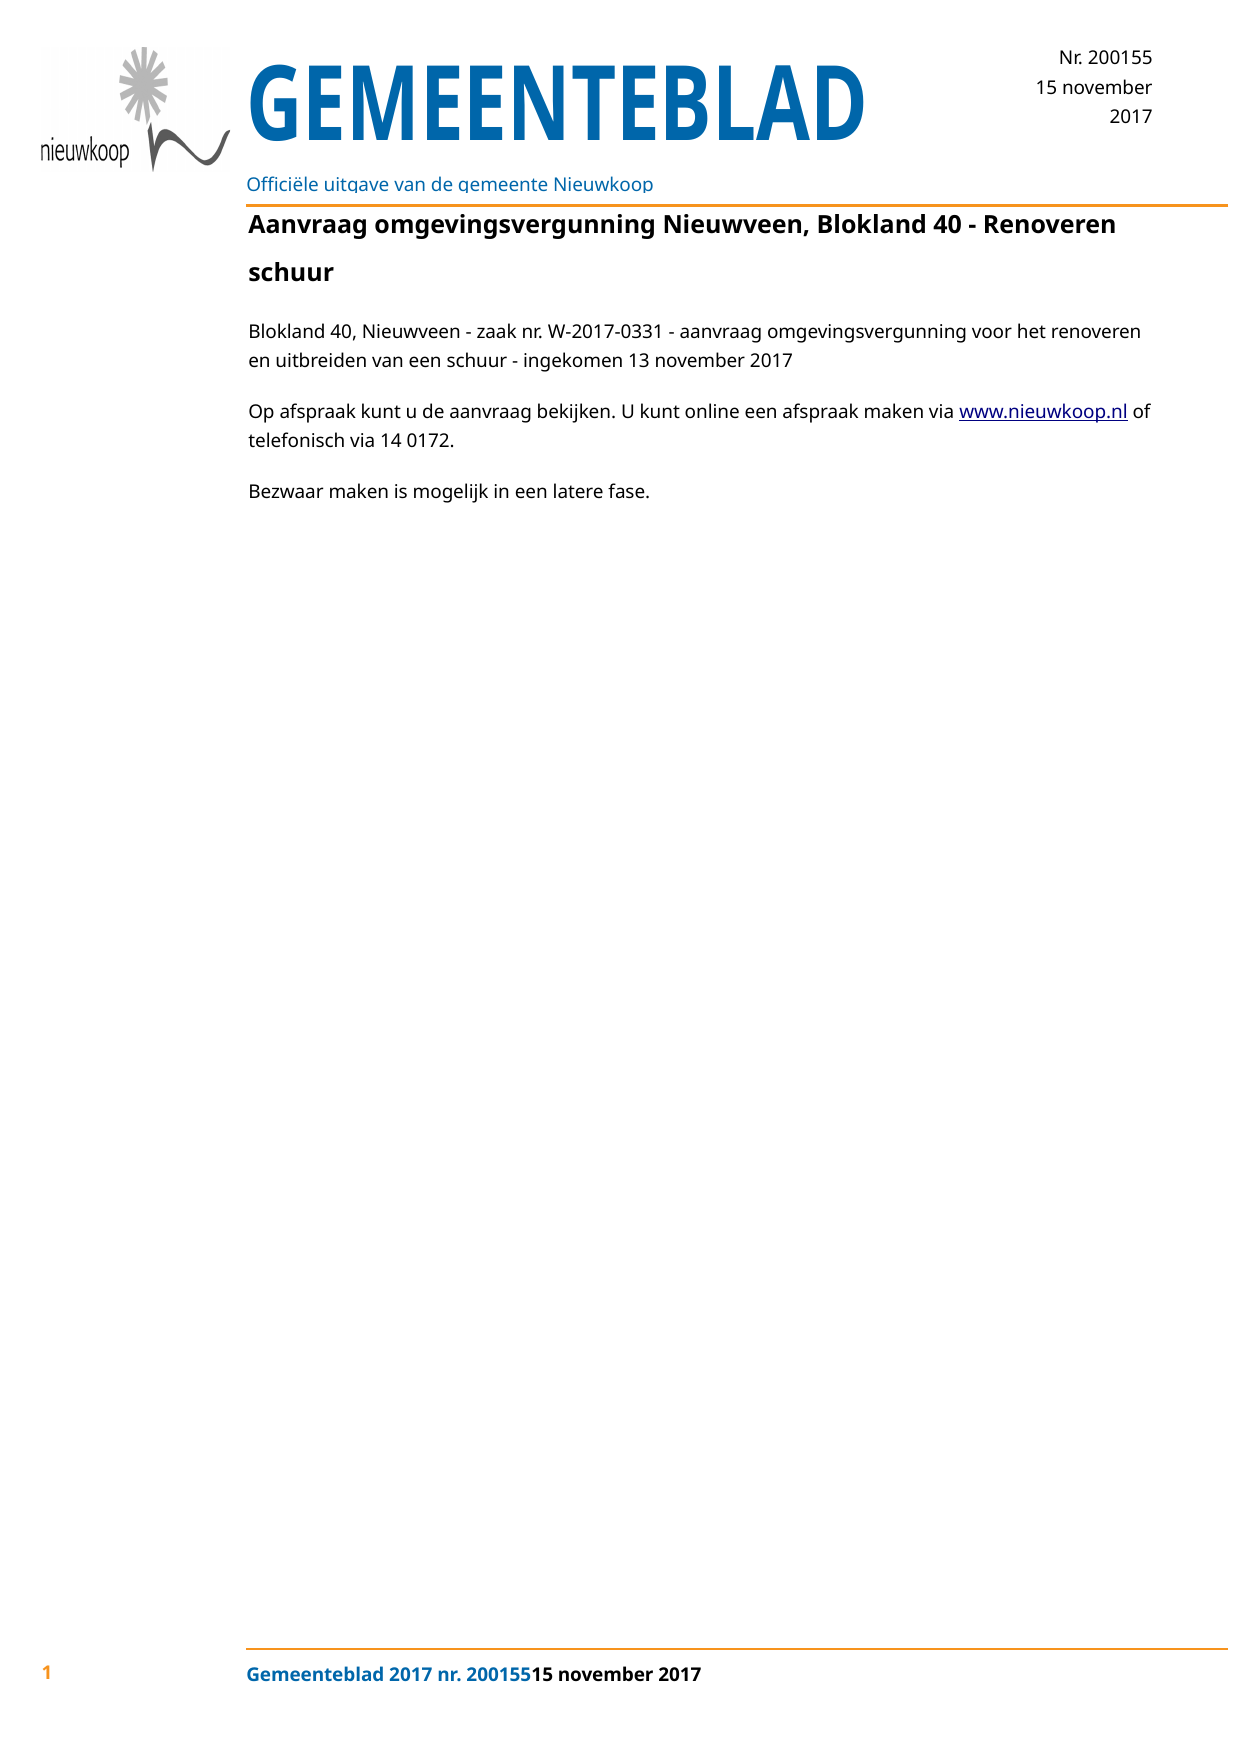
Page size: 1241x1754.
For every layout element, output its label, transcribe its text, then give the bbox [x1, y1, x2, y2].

text Bezwaar maken is mogelijk in een latere fase. [248, 478, 1152, 504]
text Op afspraak kunt u de aanvraag bekijken. U kunt online een afspraak maken via www.nieuwkoop.nl of telefonisch via 14 0172. [248, 398, 1152, 453]
text Blokland 40, Nieuwveen - zaak nr. W-2017-0331 - aanvraag omgevingsvergunning voor het renoveren en uitbreiden van een schuur - ingekomen 13 november 2017 [248, 318, 1152, 373]
text Aanvraag omgevingsvergunning Nieuwveen, Blokland 40 - Renoveren schuur [248, 207, 1152, 288]
picture [41, 47, 231, 172]
